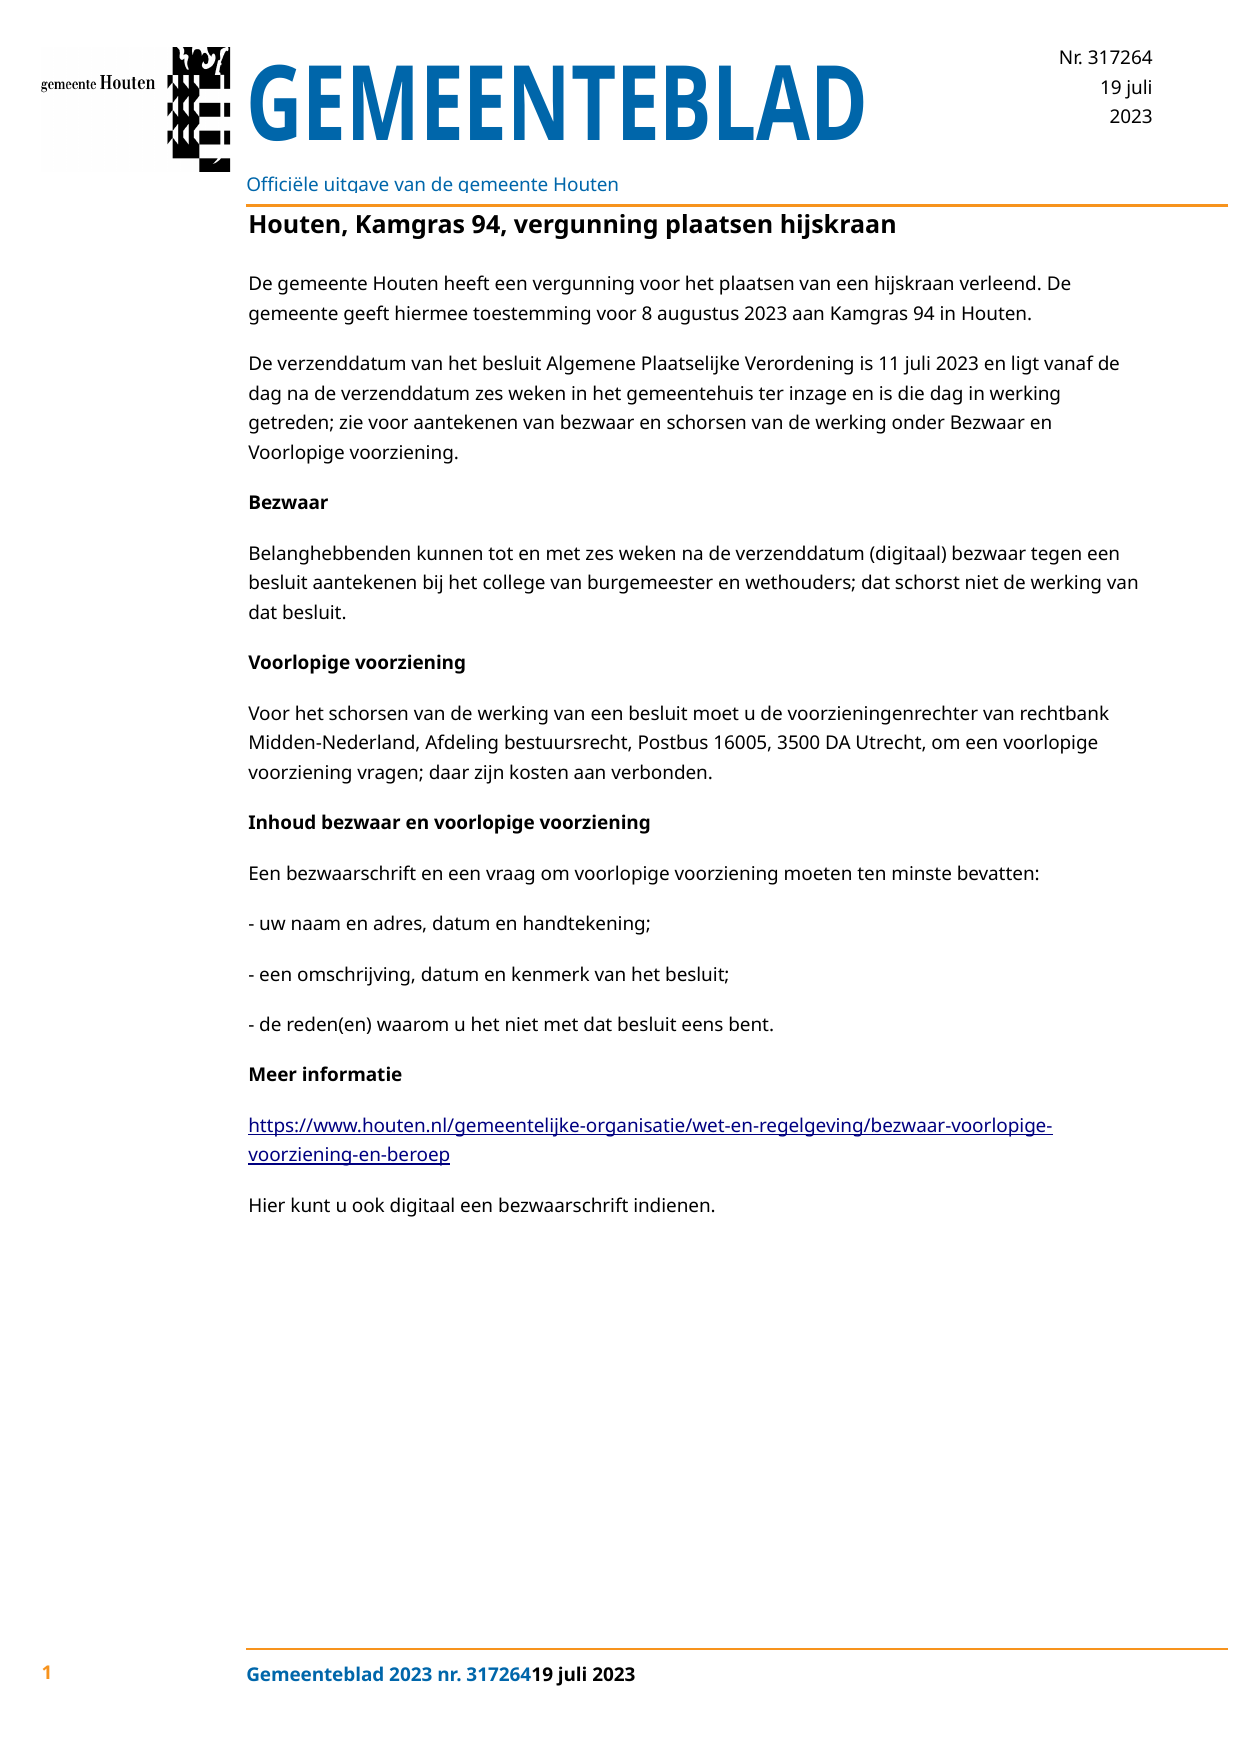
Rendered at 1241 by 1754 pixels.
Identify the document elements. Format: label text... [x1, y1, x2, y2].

text Belanghebbenden kunnen tot en met zes weken na de verzenddatum (digitaal) bezwaar tegen een besluit aantekenen bij het college van burgemeester en wethouders; dat schorst niet de werking van dat besluit. [248, 540, 1152, 625]
text Een bezwaarschrift en een vraag om voorlopige voorziening moeten ten minste bevatten: [248, 860, 1152, 886]
text De gemeente Houten heeft een vergunning voor het plaatsen van een hijskraan verleend. De gemeente geeft hiermee toestemming voor 8 augustus 2023 aan Kamgras 94 in Houten. [248, 270, 1152, 326]
text - uw naam en adres, datum en handtekening; [248, 910, 1152, 936]
text Bezwaar [248, 489, 1152, 515]
text Inhoud bezwaar en voorlopige voorziening [248, 809, 1152, 835]
text - de reden(en) waarom u het niet met dat besluit eens bent. [248, 1011, 1152, 1037]
text Hier kunt u ook digitaal een bezwaarschrift indienen. [248, 1192, 1152, 1218]
picture [41, 47, 231, 172]
text https://www.houten.nl/gemeentelijke-organisatie/wet-en-regelgeving/bezwaar-voorlopige-voorziening-en-beroep [248, 1112, 1152, 1167]
text Meer informatie [248, 1062, 1152, 1087]
text Voorlopige voorziening [248, 649, 1152, 675]
text - een omschrijving, datum en kenmerk van het besluit; [248, 961, 1152, 986]
text Houten, Kamgras 94, vergunning plaatsen hijskraan [248, 207, 1152, 241]
text Voor het schorsen van de werking van een besluit moet u de voorzieningenrechter van rechtbank Midden-Nederland, Afdeling bestuursrecht, Postbus 16005, 3500 DA Utrecht, om een voorlopige voorziening vragen; daar zijn kosten aan verbonden. [248, 700, 1152, 785]
text De verzenddatum van het besluit Algemene Plaatselijke Verordening is 11 juli 2023 en ligt vanaf de dag na de verzenddatum zes weken in het gemeentehuis ter inzage en is die dag in werking getreden; zie voor aantekenen van bezwaar en schorsen van de werking onder Bezwaar en Voorlopige voorziening. [248, 350, 1152, 465]
